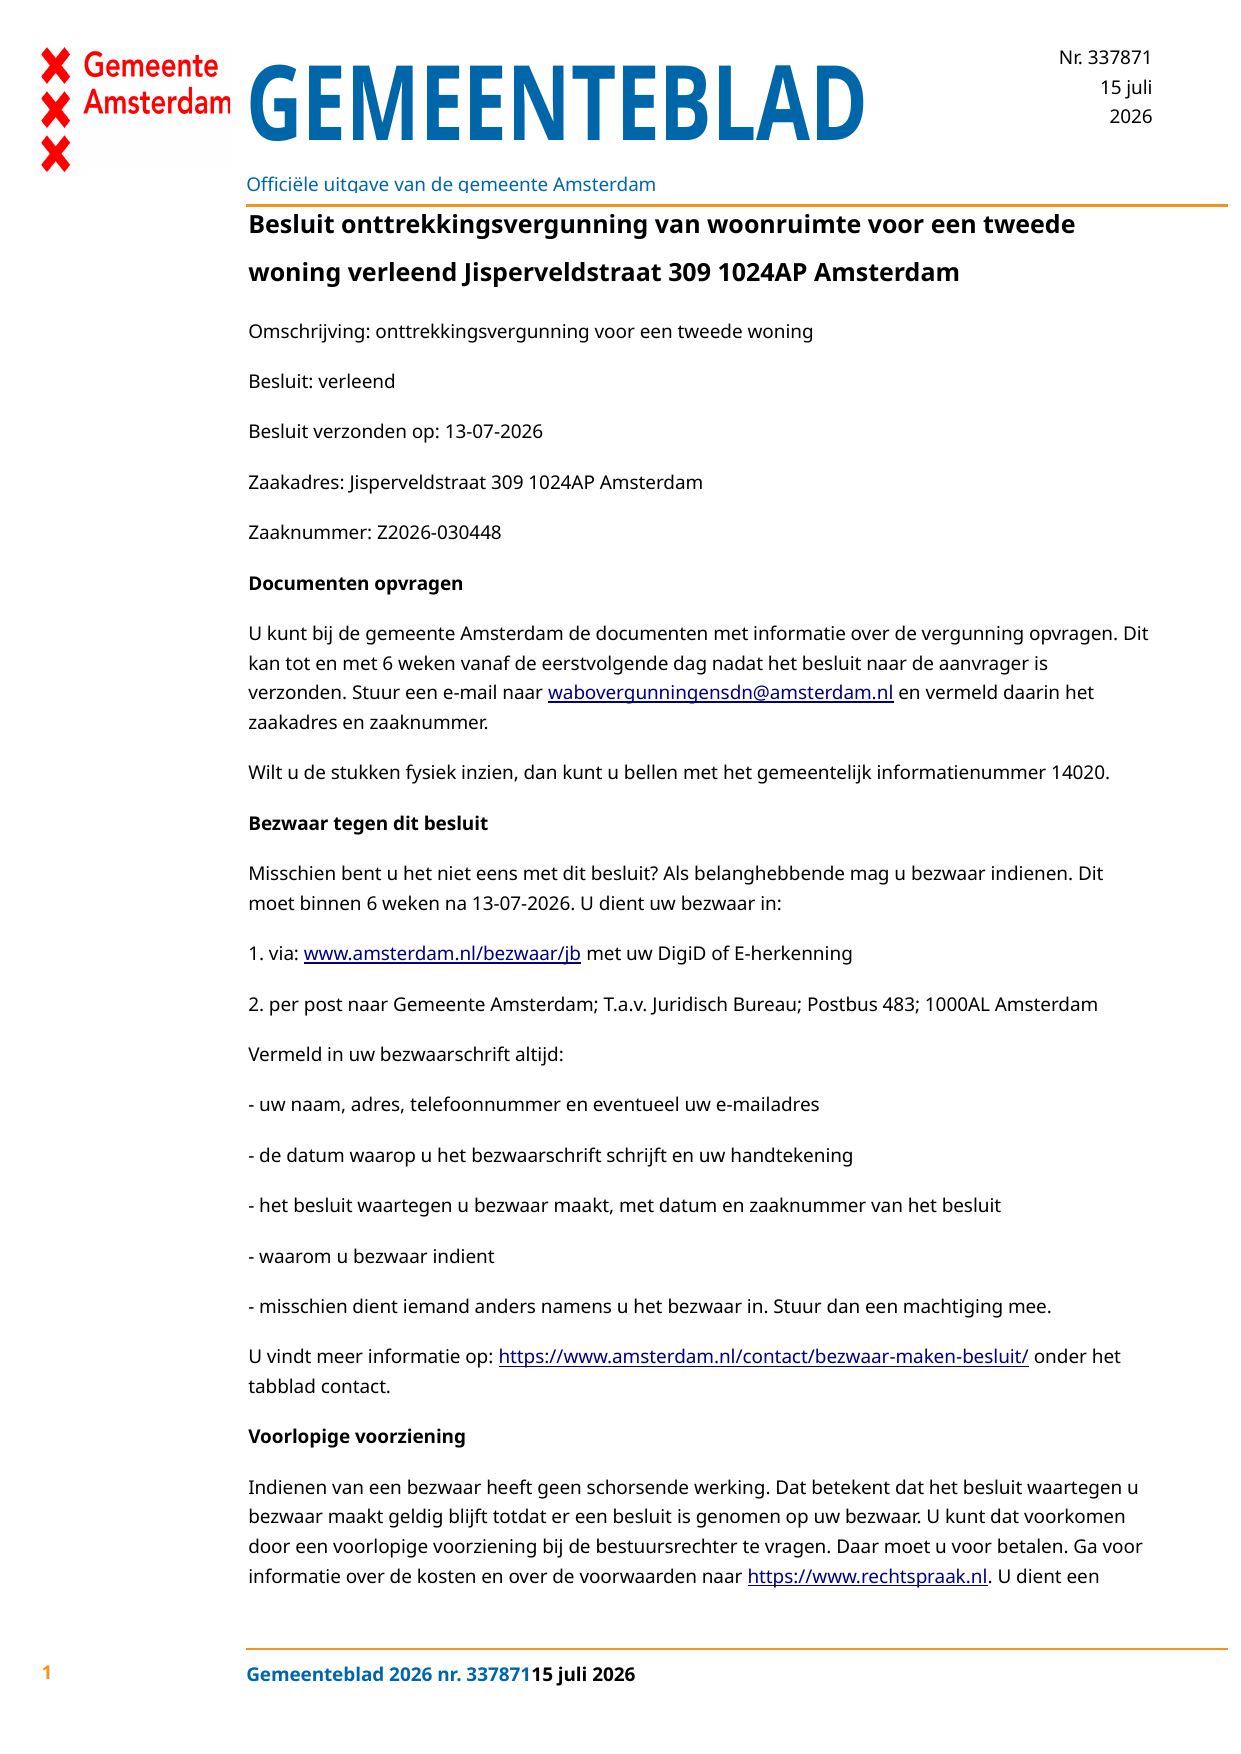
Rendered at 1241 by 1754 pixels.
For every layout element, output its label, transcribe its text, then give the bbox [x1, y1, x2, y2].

text 2. per post naar Gemeente Amsterdam; T.a.v. Juridisch Bureau; Postbus 483; 1000AL Amsterdam [248, 991, 1152, 1017]
text Wilt u de stukken fysiek inzien, dan kunt u bellen met het gemeentelijk informatienummer 14020. [248, 759, 1152, 785]
text Besluit: verleend [248, 368, 1152, 394]
text Besluit onttrekkingsvergunning van woonruimte voor een tweede woning verleend Jisperveldstraat 309 1024AP Amsterdam [248, 207, 1152, 288]
text Bezwaar tegen dit besluit [248, 810, 1152, 836]
text 1. via: www.amsterdam.nl/bezwaar/jb met uw DigiD of E-herkenning [248, 940, 1152, 966]
text Voorlopige voorziening [248, 1424, 1152, 1449]
text Documenten opvragen [248, 570, 1152, 596]
text - het besluit waartegen u bezwaar maakt, met datum en zaaknummer van het besluit [248, 1192, 1152, 1218]
text Vermeld in uw bezwaarschrift altijd: [248, 1041, 1152, 1067]
text - misschien dient iemand anders namens u het bezwaar in. Stuur dan een machtiging mee. [248, 1293, 1152, 1319]
picture [41, 47, 231, 172]
text U vindt meer informatie op: https://www.amsterdam.nl/contact/bezwaar-maken-besluit/ onder het tabblad contact. [248, 1344, 1152, 1399]
text Omschrijving: onttrekkingsvergunning voor een tweede woning [248, 318, 1152, 344]
text - uw naam, adres, telefoonnummer en eventueel uw e-mailadres [248, 1092, 1152, 1117]
text - waarom u bezwaar indient [248, 1243, 1152, 1269]
text Zaakadres: Jisperveldstraat 309 1024AP Amsterdam [248, 469, 1152, 495]
text Zaaknummer: Z2026-030448 [248, 519, 1152, 545]
text - de datum waarop u het bezwaarschrift schrijft en uw handtekening [248, 1142, 1152, 1168]
text U kunt bij de gemeente Amsterdam de documenten met informatie over de vergunning opvragen. Dit kan tot en met 6 weken vanaf de eerstvolgende dag nadat het besluit naar de aanvrager is verzonden. Stuur een e-mail naar wabovergunningensdn@amsterdam.nl en vermeld daarin het zaakadres en zaaknummer. [248, 620, 1152, 735]
text Indienen van een bezwaar heeft geen schorsende werking. Dat betekent dat het besluit waartegen u bezwaar maakt geldig blijft totdat er een besluit is genomen op uw bezwaar. U kunt dat voorkomen door een voorlopige voorziening bij de bestuursrechter te vragen. Daar moet u voor betalen. Ga voor informatie over de kosten en over de voorwaarden naar https://www.rechtspraak.nl. U dient een [248, 1474, 1152, 1589]
text Besluit verzonden op: 13-07-2026 [248, 419, 1152, 444]
text Misschien bent u het niet eens met dit besluit? Als belanghebbende mag u bezwaar indienen. Dit moet binnen 6 weken na 13-07-2026. U dient uw bezwaar in: [248, 860, 1152, 916]
